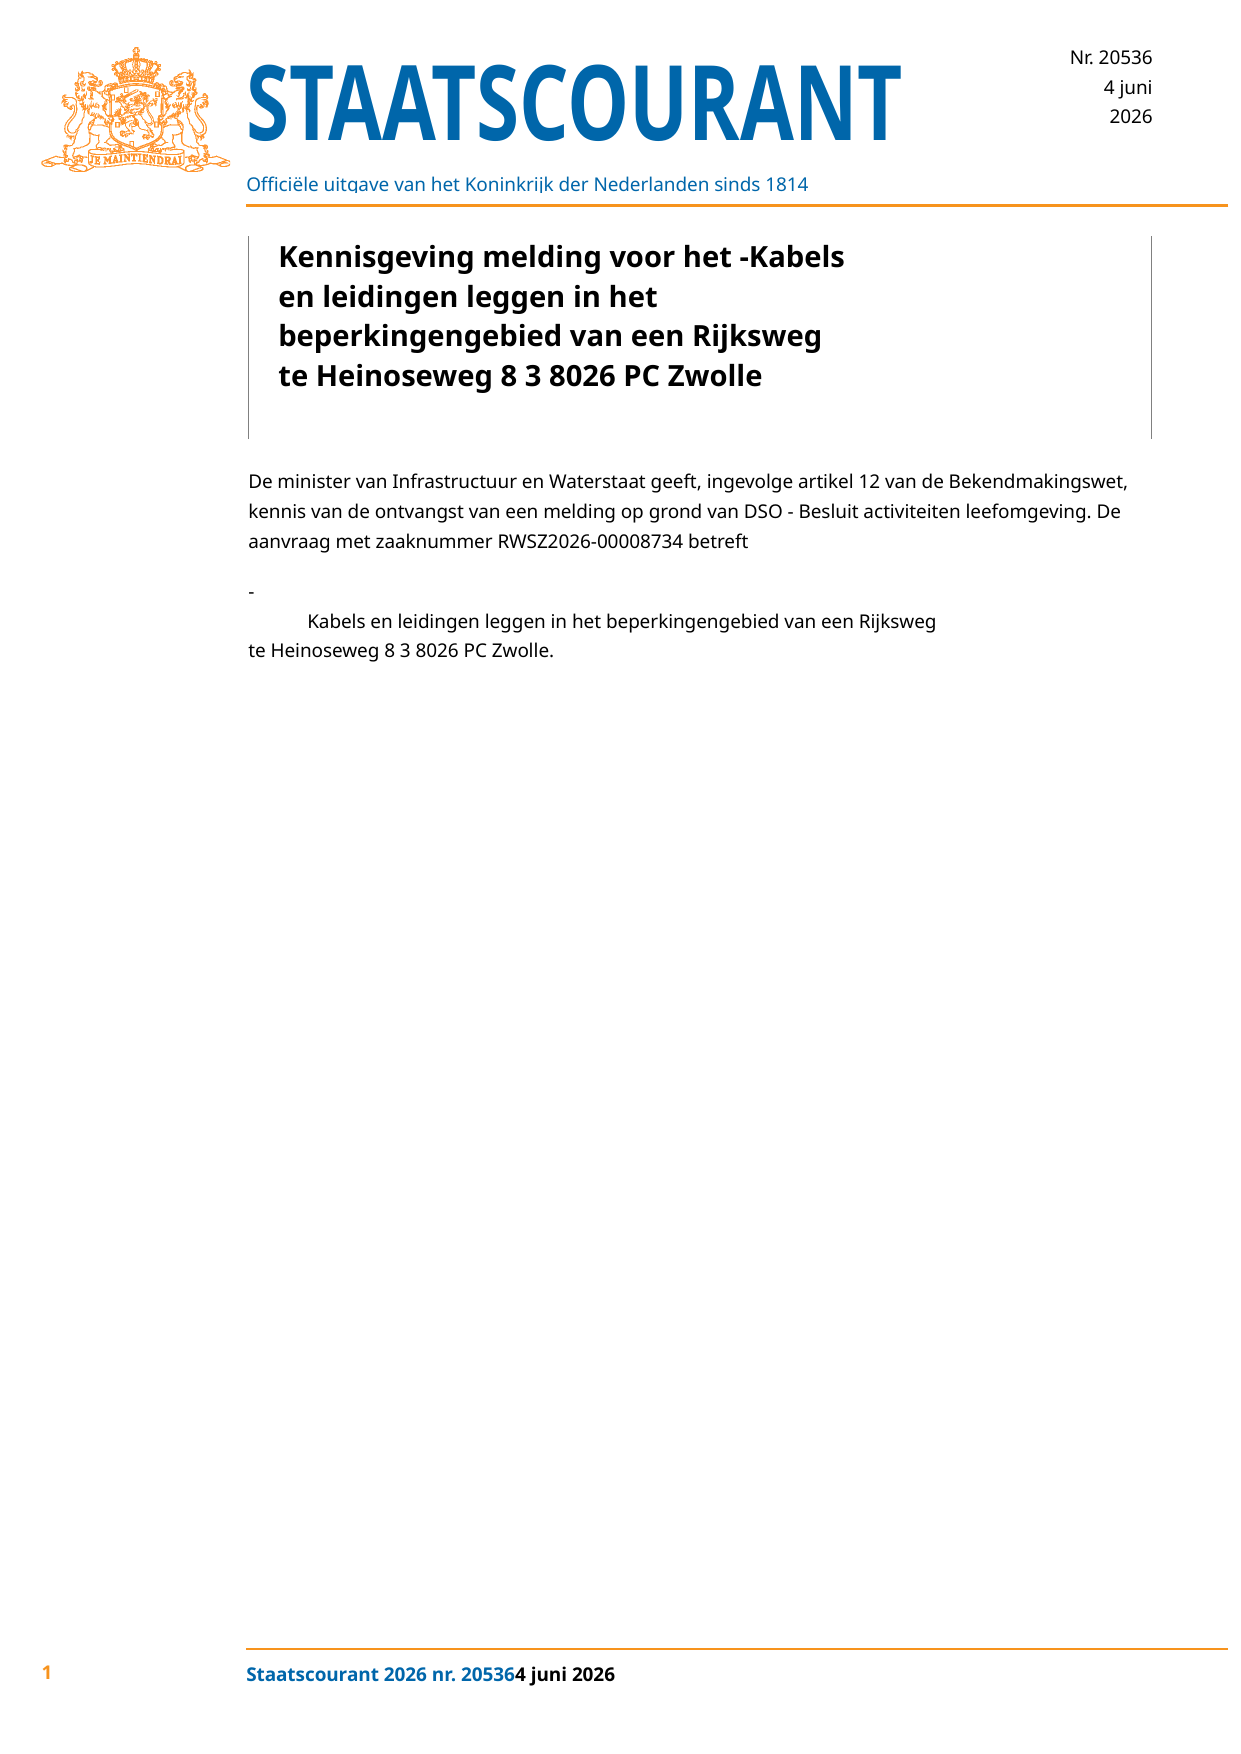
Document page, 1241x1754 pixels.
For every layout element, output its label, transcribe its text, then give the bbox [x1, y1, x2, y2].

list Kabels en leidingen leggen in het beperkingengebied van een Rijksweg [248, 608, 1152, 633]
table_header [850, 236, 912, 413]
text te Heinoseweg 8 3 8026 PC Zwolle. [248, 637, 1152, 663]
text De minister van Infrastructuur en Waterstaat geeft, ingevolge artikel 12 van de Bekendmakingswet, kennis van de ontvangst van een melding op grond van DSO - Besluit activiteiten leefomgeving. De aanvraag met zaaknummer RWSZ2026-00008734 betreft [248, 469, 1152, 553]
table_header [1090, 236, 1151, 413]
picture [41, 47, 231, 172]
table_header Kennisgeving melding voor het -Kabels en leidingen leggen in het beperkingengebied van een Rijksweg te Heinoseweg 8 3 8026 PC Zwolle [249, 236, 850, 439]
picture [912, 236, 1090, 414]
table_header [850, 414, 1151, 439]
